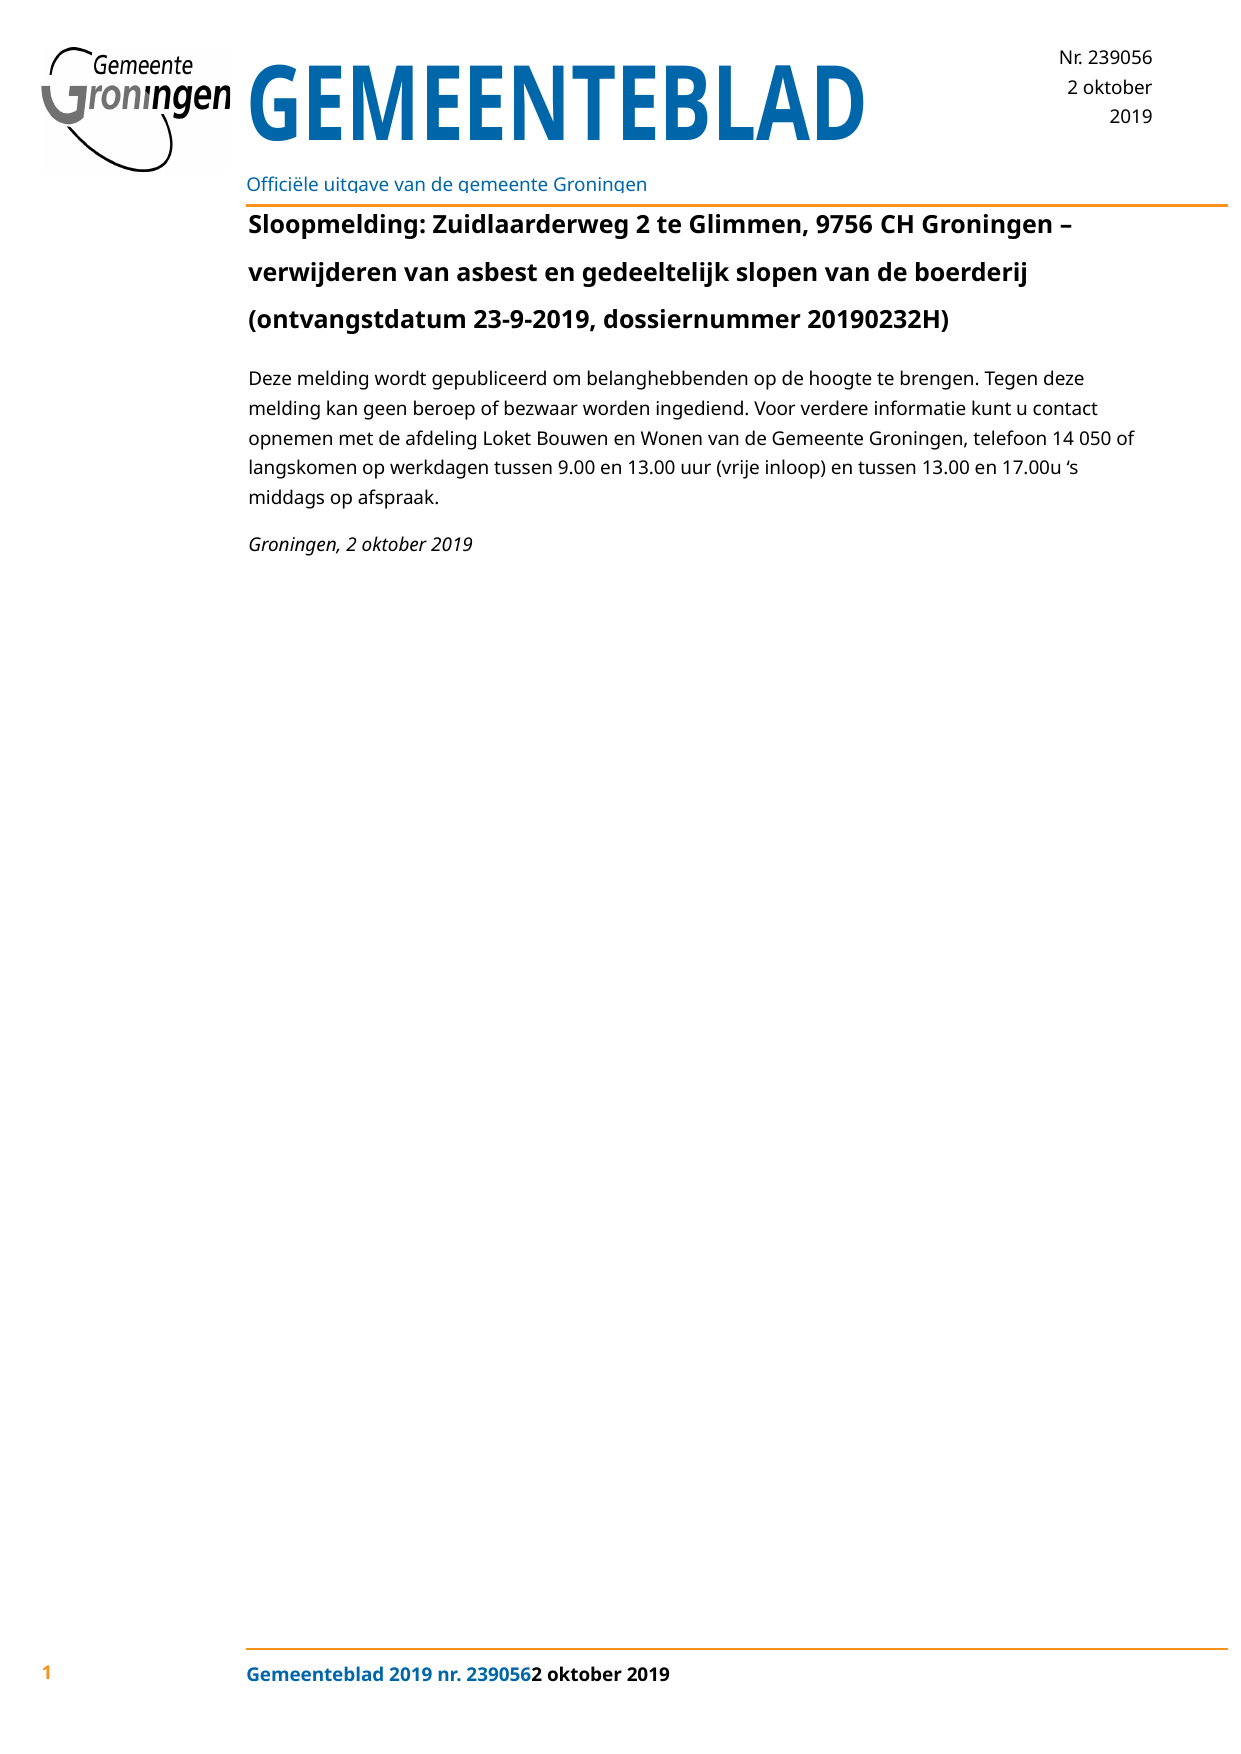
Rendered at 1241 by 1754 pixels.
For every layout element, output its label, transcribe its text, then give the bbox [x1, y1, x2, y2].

text Groningen, 2 oktober 2019 [248, 532, 1152, 557]
picture [41, 47, 231, 172]
text Deze melding wordt gepubliceerd om belanghebbenden op de hoogte te brengen. Tegen deze melding kan geen beroep of bezwaar worden ingediend. Voor verdere informatie kunt u contact opnemen met de afdeling Loket Bouwen en Wonen van de Gemeente Groningen, telefoon 14 050 of langskomen op werkdagen tussen 9.00 en 13.00 uur (vrije inloop) en tussen 13.00 en 17.00u ‘s middags op afspraak. [248, 366, 1152, 509]
text Sloopmelding: Zuidlaarderweg 2 te Glimmen, 9756 CH Groningen – verwijderen van asbest en gedeeltelijk slopen van de boerderij (ontvangstdatum 23-9-2019, dossiernummer 20190232H) [248, 207, 1152, 336]
